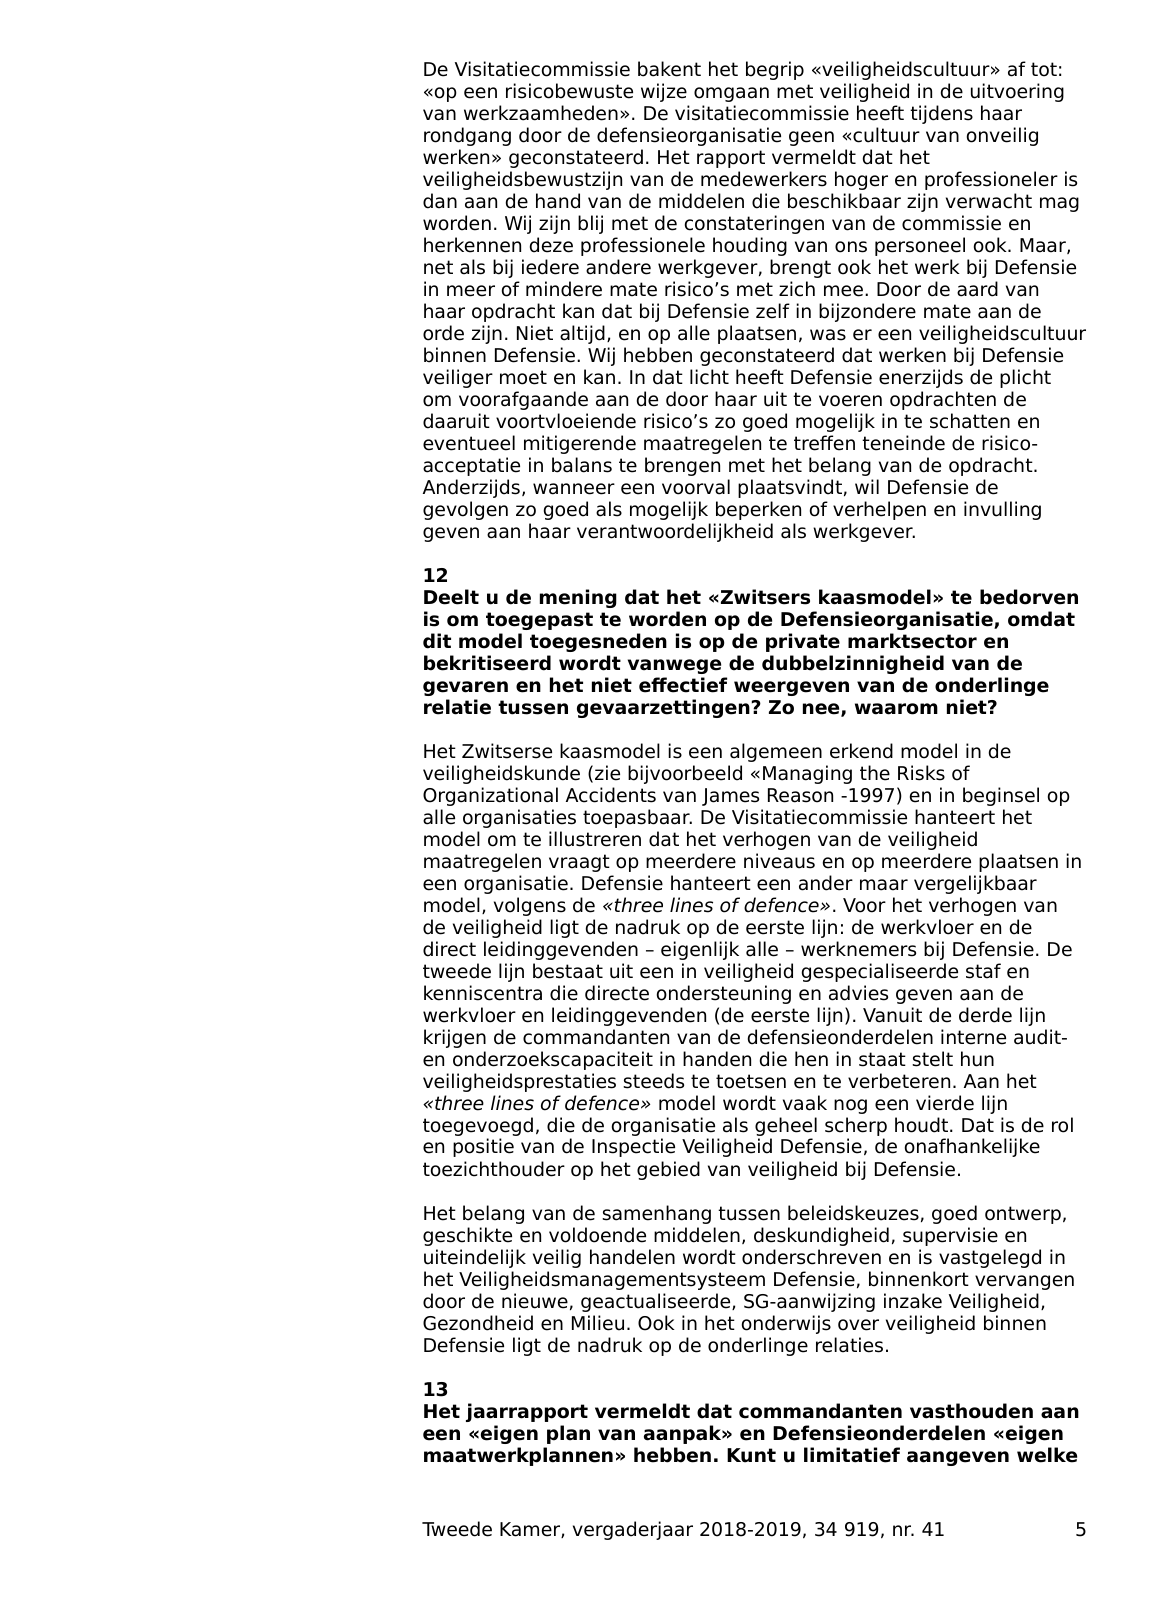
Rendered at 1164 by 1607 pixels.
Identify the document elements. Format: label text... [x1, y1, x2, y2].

text Het belang van de samenhang tussen beleidskeuzes, goed ontwerp, geschikte en voldoende middelen, deskundigheid, supervisie en uiteindelijk veilig handelen wordt onderschreven en is vastgelegd in het Veiligheidsmanagementsysteem Defensie, binnenkort vervangen door de nieuwe, geactualiseerde, SG-aanwijzing inzake Veiligheid, Gezondheid en Milieu. Ook in het onderwijs over veiligheid binnen Defensie ligt de nadruk op de onderlinge relaties. [422, 1203, 1087, 1356]
text 12 [422, 565, 1087, 587]
text Het Zwitserse kaasmodel is een algemeen erkend model in de veiligheidskunde (zie bijvoorbeeld «Managing the Risks of Organizational Accidents van James Reason -1997) en in beginsel op alle organisaties toepasbaar. De Visitatiecommissie hanteert het model om te illustreren dat het verhogen van de veiligheid maatregelen vraagt op meerdere niveaus en op meerdere plaatsen in een organisatie. Defensie hanteert een ander maar vergelijkbaar model, volgens de «three lines of defence». Voor het verhogen van de veiligheid ligt de nadruk op de eerste lijn: de werkvloer en de direct leidinggevenden – eigenlijk alle – werknemers bij Defensie. De tweede lijn bestaat uit een in veiligheid gespecialiseerde staf en kenniscentra die directe ondersteuning en advies geven aan de werkvloer en leidinggevenden (de eerste lijn). Vanuit de derde lijn krijgen de commandanten van de defensieonderdelen interne audit- en onderzoekscapaciteit in handen die hen in staat stelt hun veiligheidsprestaties steeds te toetsen en te verbeteren. Aan het «three lines of defence» model wordt vaak nog een vierde lijn toegevoegd, die de organisatie als geheel scherp houdt. Dat is de rol en positie van de Inspectie Veiligheid Defensie, de onafhankelijke toezichthouder op het gebied van veiligheid bij Defensie. [422, 741, 1087, 1180]
text Deelt u de mening dat het «Zwitsers kaasmodel» te bedorven is om toegepast te worden op de Defensieorganisatie, omdat dit model toegesneden is op de private marktsector en bekritiseerd wordt vanwege de dubbelzinnigheid van de gevaren en het niet effectief weergeven van de onderlinge relatie tussen gevaarzettingen? Zo nee, waarom niet? [422, 587, 1087, 719]
text Het jaarrapport vermeldt dat commandanten vasthouden aan een «eigen plan van aanpak» en Defensieonderdelen «eigen maatwerkplannen» hebben. Kunt u limitatief aangeven welke [422, 1401, 1087, 1467]
text De Visitatiecommissie bakent het begrip «veiligheidscultuur» af tot: «op een risicobewuste wijze omgaan met veiligheid in de uitvoering van werkzaamheden». De visitatiecommissie heeft tijdens haar rondgang door de defensieorganisatie geen «cultuur van onveilig werken» geconstateerd. Het rapport vermeldt dat het veiligheidsbewustzijn van de medewerkers hoger en professioneler is dan aan de hand van de middelen die beschikbaar zijn verwacht mag worden. Wij zijn blij met de constateringen van de commissie en herkennen deze professionele houding van ons personeel ook. Maar, net als bij iedere andere werkgever, brengt ook het werk bij Defensie in meer of mindere mate risico’s met zich mee. Door de aard van haar opdracht kan dat bij Defensie zelf in bijzondere mate aan de orde zijn. Niet altijd, en op alle plaatsen, was er een veiligheidscultuur binnen Defensie. Wij hebben geconstateerd dat werken bij Defensie veiliger moet en kan. In dat licht heeft Defensie enerzijds de plicht om voorafgaande aan de door haar uit te voeren opdrachten de daaruit voortvloeiende risico’s zo goed mogelijk in te schatten en eventueel mitigerende maatregelen te treffen teneinde de risico-acceptatie in balans te brengen met het belang van de opdracht. Anderzijds, wanneer een voorval plaatsvindt, wil Defensie de gevolgen zo goed als mogelijk beperken of verhelpen en invulling geven aan haar verantwoordelijkheid als werkgever. [422, 59, 1087, 543]
text 13 [422, 1379, 1087, 1401]
